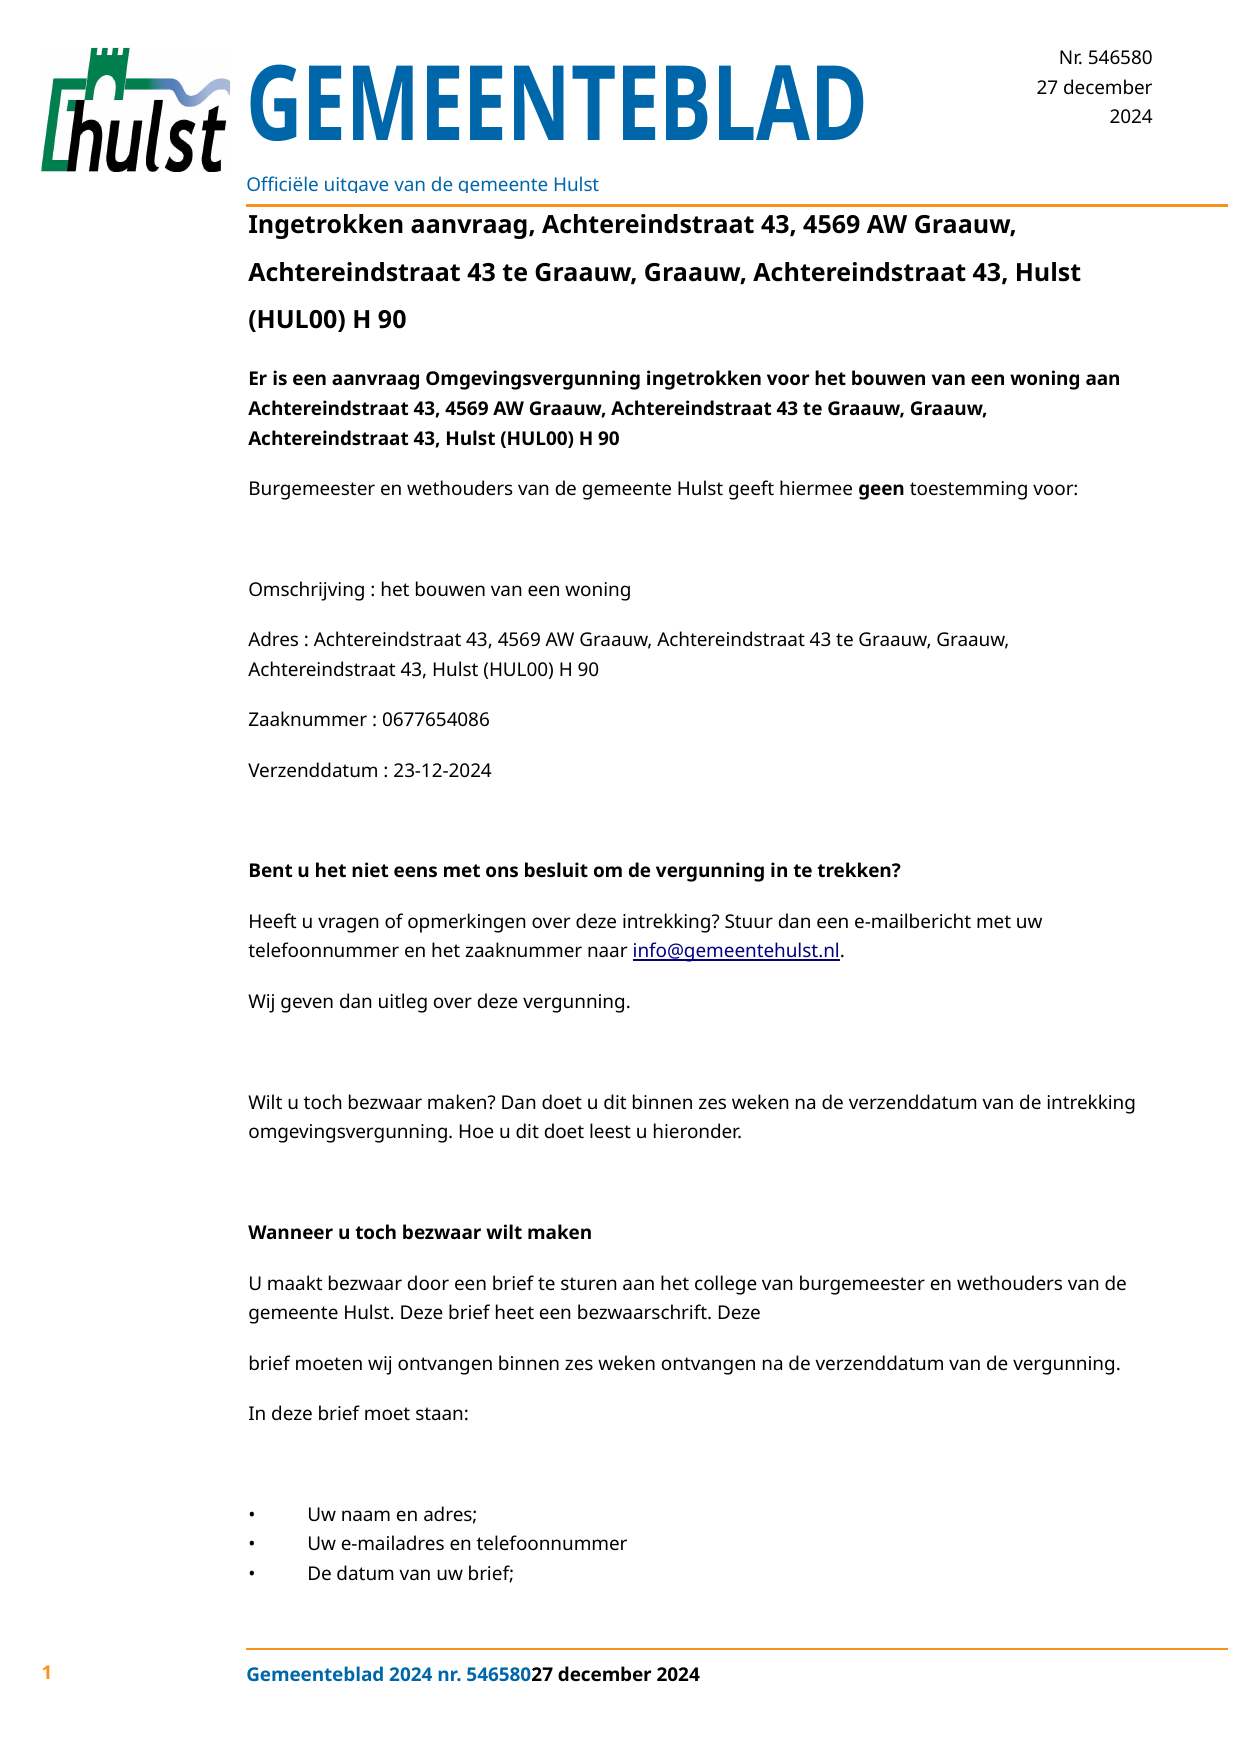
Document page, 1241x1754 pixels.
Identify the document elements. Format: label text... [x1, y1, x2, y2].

text Wanneer u toch bezwaar wilt maken [248, 1219, 1152, 1245]
text Burgemeester en wethouders van de gemeente Hulst geeft hiermee geen toestemming voor: [248, 475, 1152, 501]
text Verzenddatum : 23-12-2024 [248, 757, 1152, 782]
list Uw e-mailadres en telefoonnummer [248, 1531, 1152, 1556]
text Omschrijving : het bouwen van een woning [248, 576, 1152, 602]
text Bent u het niet eens met ons besluit om de vergunning in te trekken? [248, 858, 1152, 883]
text Wij geven dan uitleg over deze vergunning. [248, 988, 1152, 1014]
text Er is een aanvraag Omgevingsvergunning ingetrokken voor het bouwen van een woning aan Achtereindstraat 43, 4569 AW Graauw, Achtereindstraat 43 te Graauw, Graauw, Achtereindstraat 43, Hulst (HUL00) H 90 [248, 366, 1152, 450]
text Zaaknummer : 0677654086 [248, 706, 1152, 732]
list Uw naam en adres; [248, 1501, 1152, 1527]
text Wilt u toch bezwaar maken? Dan doet u dit binnen zes weken na de verzenddatum van de intrekking omgevingsvergunning. Hoe u dit doet leest u hieronder. [248, 1089, 1152, 1144]
text Heeft u vragen of opmerkingen over deze intrekking? Stuur dan een e-mailbericht met uw telefoonnummer en het zaaknummer naar info@gemeentehulst.nl. [248, 908, 1152, 963]
text brief moeten wij ontvangen binnen zes weken ontvangen na de verzenddatum van de vergunning. [248, 1350, 1152, 1375]
text U maakt bezwaar door een brief te sturen aan het college van burgemeester en wethouders van de gemeente Hulst. Deze brief heet een bezwaarschrift. Deze [248, 1270, 1152, 1325]
picture [41, 47, 231, 172]
text In deze brief moet staan: [248, 1400, 1152, 1426]
text Adres : Achtereindstraat 43, 4569 AW Graauw, Achtereindstraat 43 te Graauw, Graauw, Achtereindstraat 43, Hulst (HUL00) H 90 [248, 626, 1152, 682]
list De datum van uw brief; [248, 1560, 1152, 1586]
text Ingetrokken aanvraag, Achtereindstraat 43, 4569 AW Graauw, Achtereindstraat 43 te Graauw, Graauw, Achtereindstraat 43, Hulst (HUL00) H 90 [248, 207, 1152, 336]
